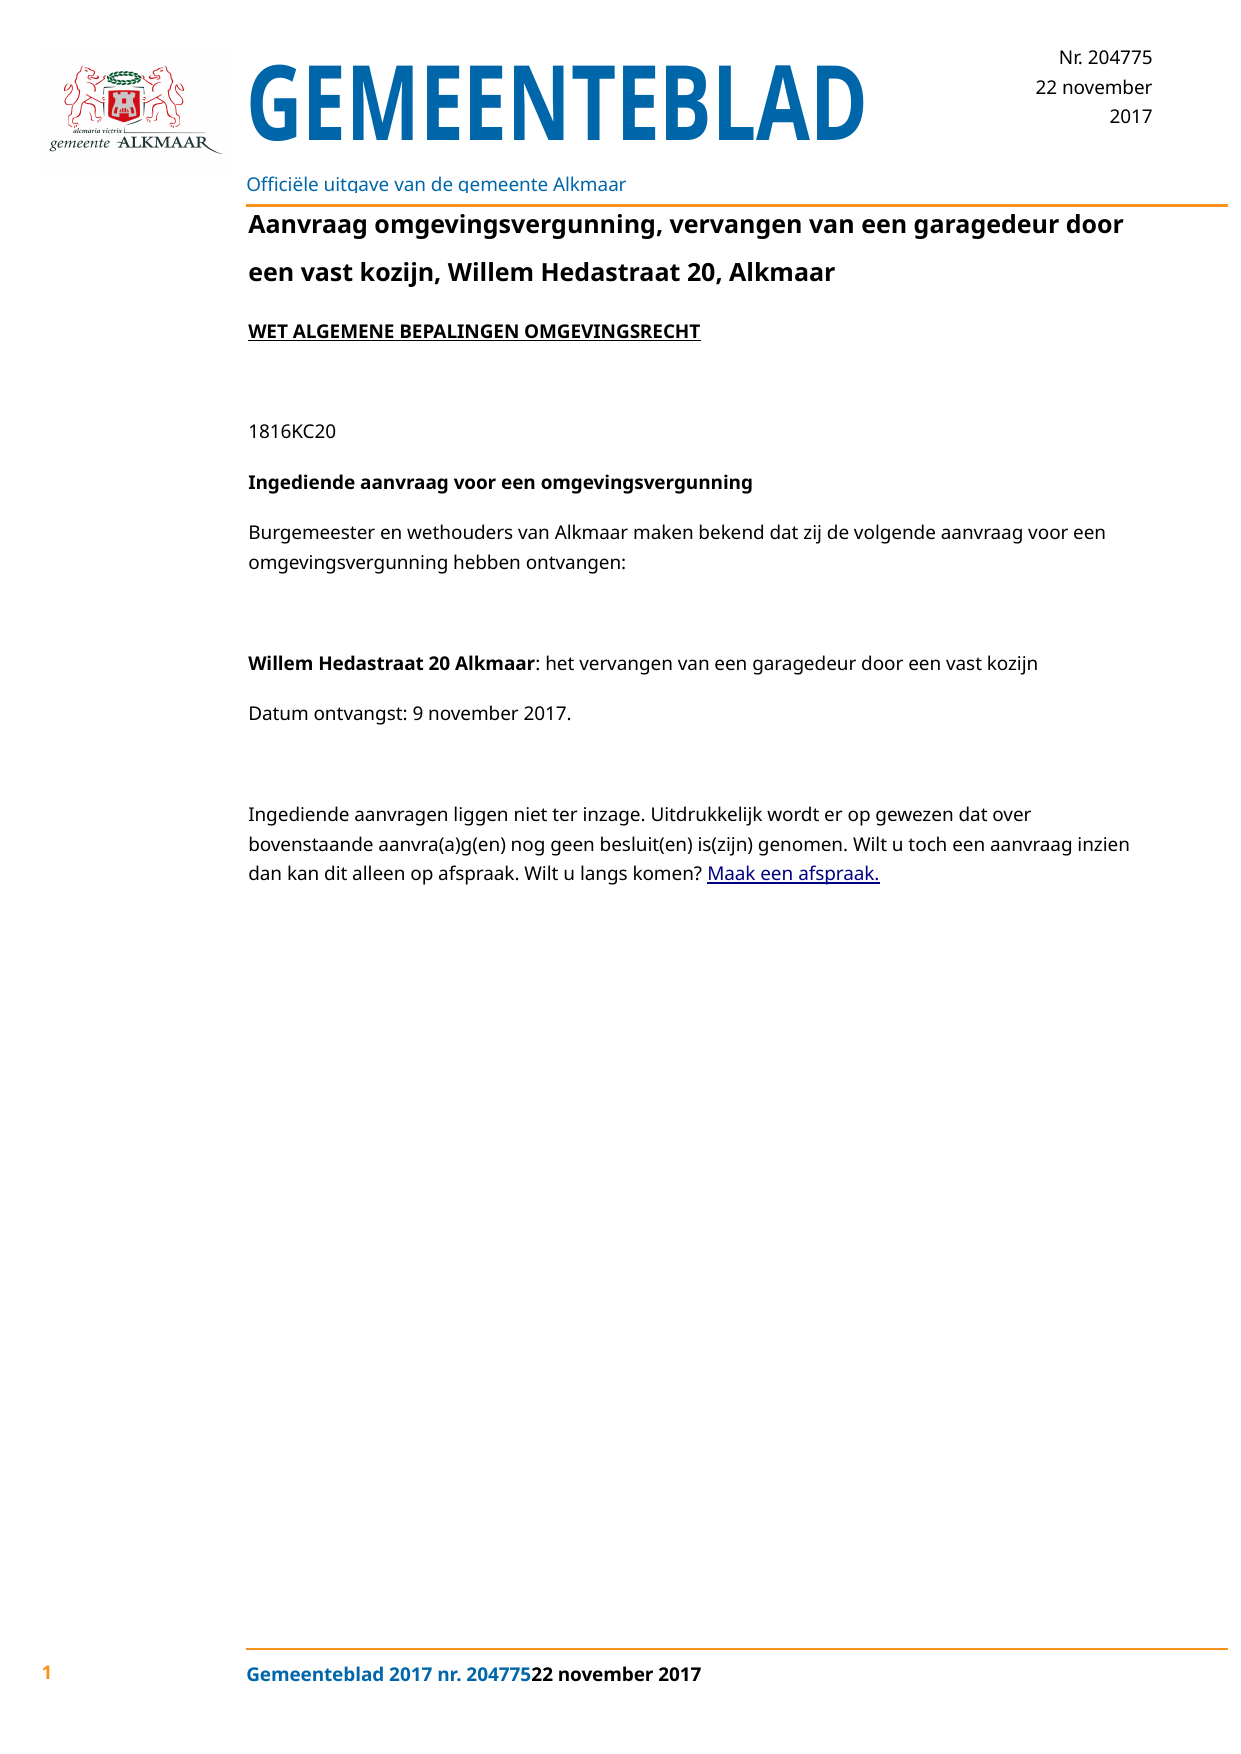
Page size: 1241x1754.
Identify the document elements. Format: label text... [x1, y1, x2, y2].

text Aanvraag omgevingsvergunning, vervangen van een garagedeur door een vast kozijn, Willem Hedastraat 20, Alkmaar [248, 207, 1152, 288]
text Willem Hedastraat 20 Alkmaar: het vervangen van een garagedeur door een vast kozijn [248, 650, 1152, 676]
picture [41, 47, 231, 172]
text Ingediende aanvraag voor een omgevingsvergunning [248, 469, 1152, 495]
text 1816KC20 [248, 419, 1152, 444]
text Ingediende aanvragen liggen niet ter inzage. Uitdrukkelijk wordt er op gewezen dat over bovenstaande aanvra(a)g(en) nog geen besluit(en) is(zijn) genomen. Wilt u toch een aanvraag inzien dan kan dit alleen op afspraak. Wilt u langs komen? Maak een afspraak. [248, 801, 1152, 886]
text Burgemeester en wethouders van Alkmaar maken bekend dat zij de volgende aanvraag voor een omgevingsvergunning hebben ontvangen: [248, 519, 1152, 575]
text Datum ontvangst: 9 november 2017. [248, 700, 1152, 726]
text WET ALGEMENE BEPALINGEN OMGEVINGSRECHT [248, 318, 1152, 344]
